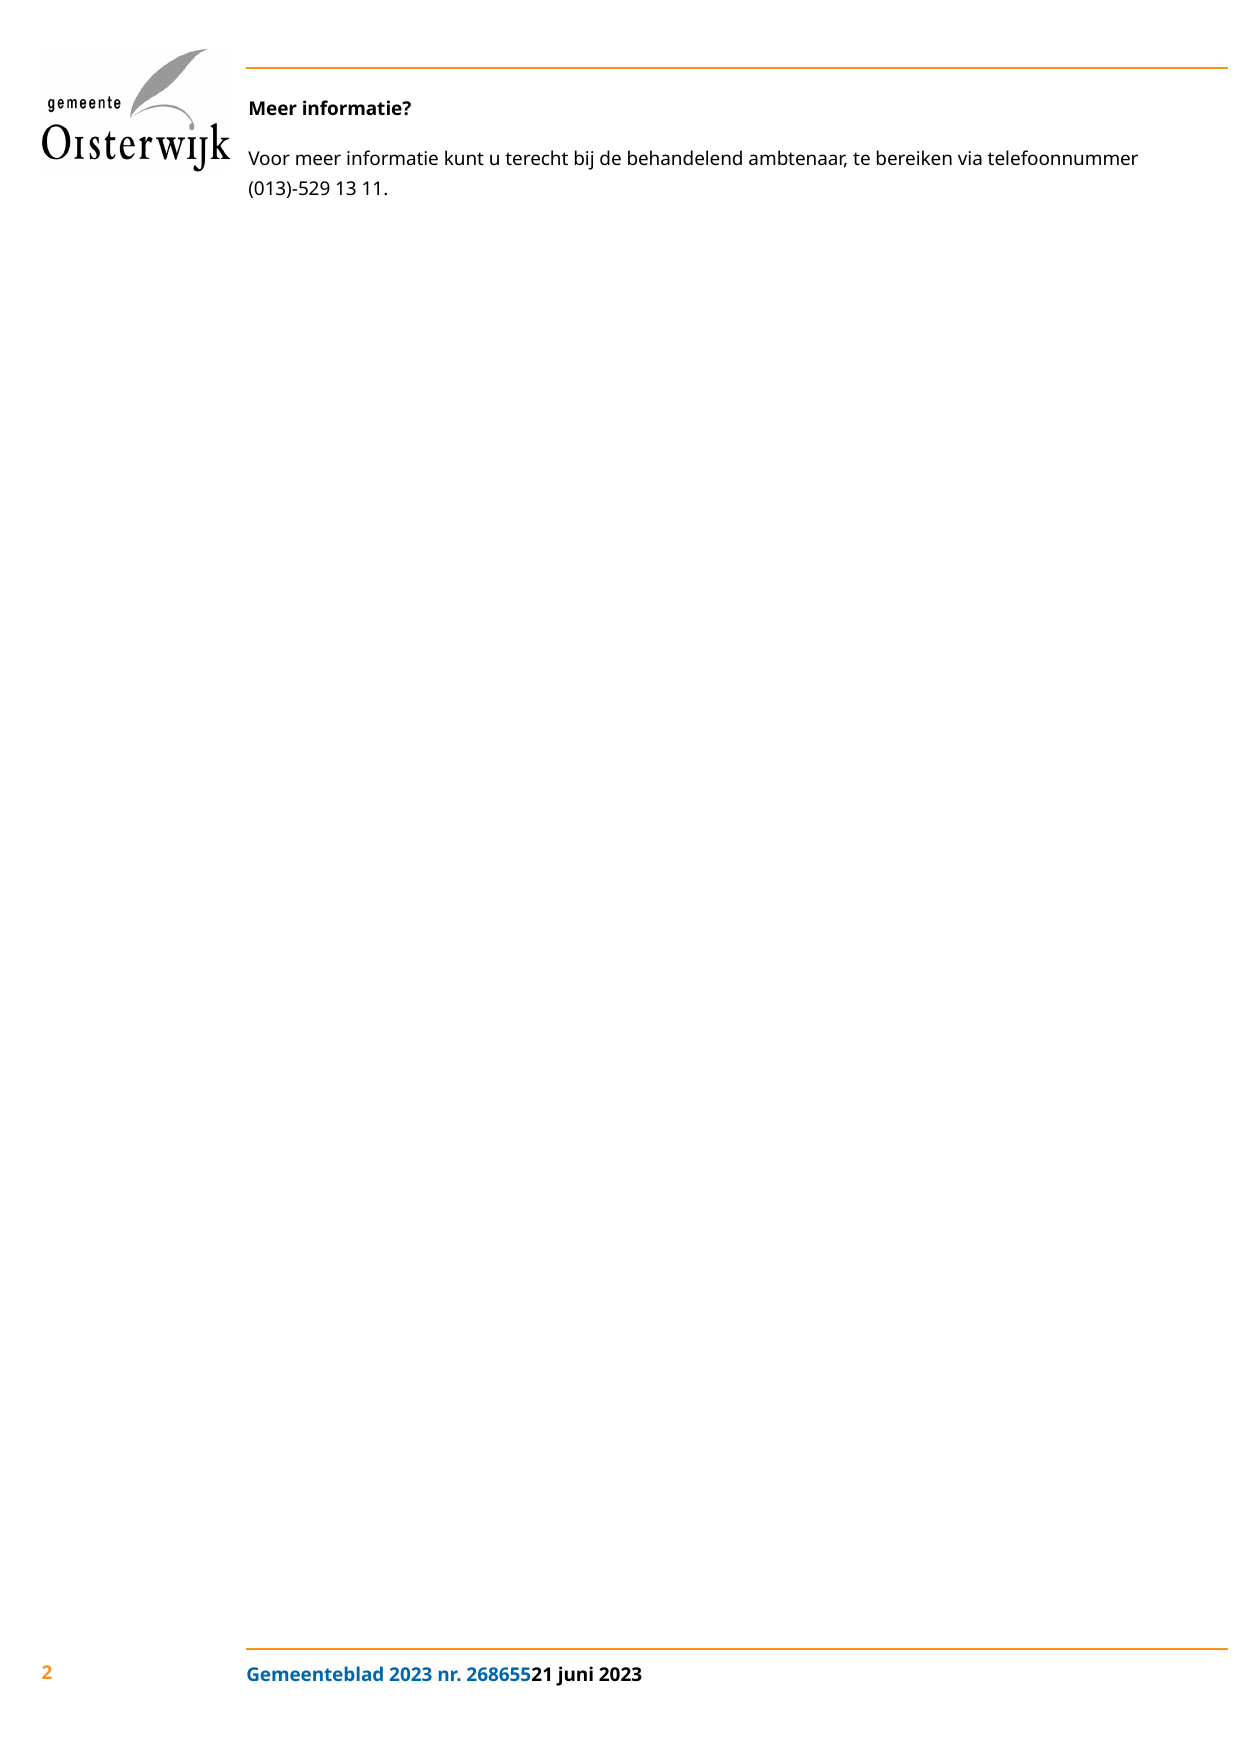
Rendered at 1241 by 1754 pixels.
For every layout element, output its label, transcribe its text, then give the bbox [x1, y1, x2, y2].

picture [41, 47, 231, 172]
text Voor meer informatie kunt u terecht bij de behandelend ambtenaar, te bereiken via telefoonnummer (013)-529 13 11. [248, 145, 1152, 201]
text Meer informatie? [248, 95, 1152, 121]
